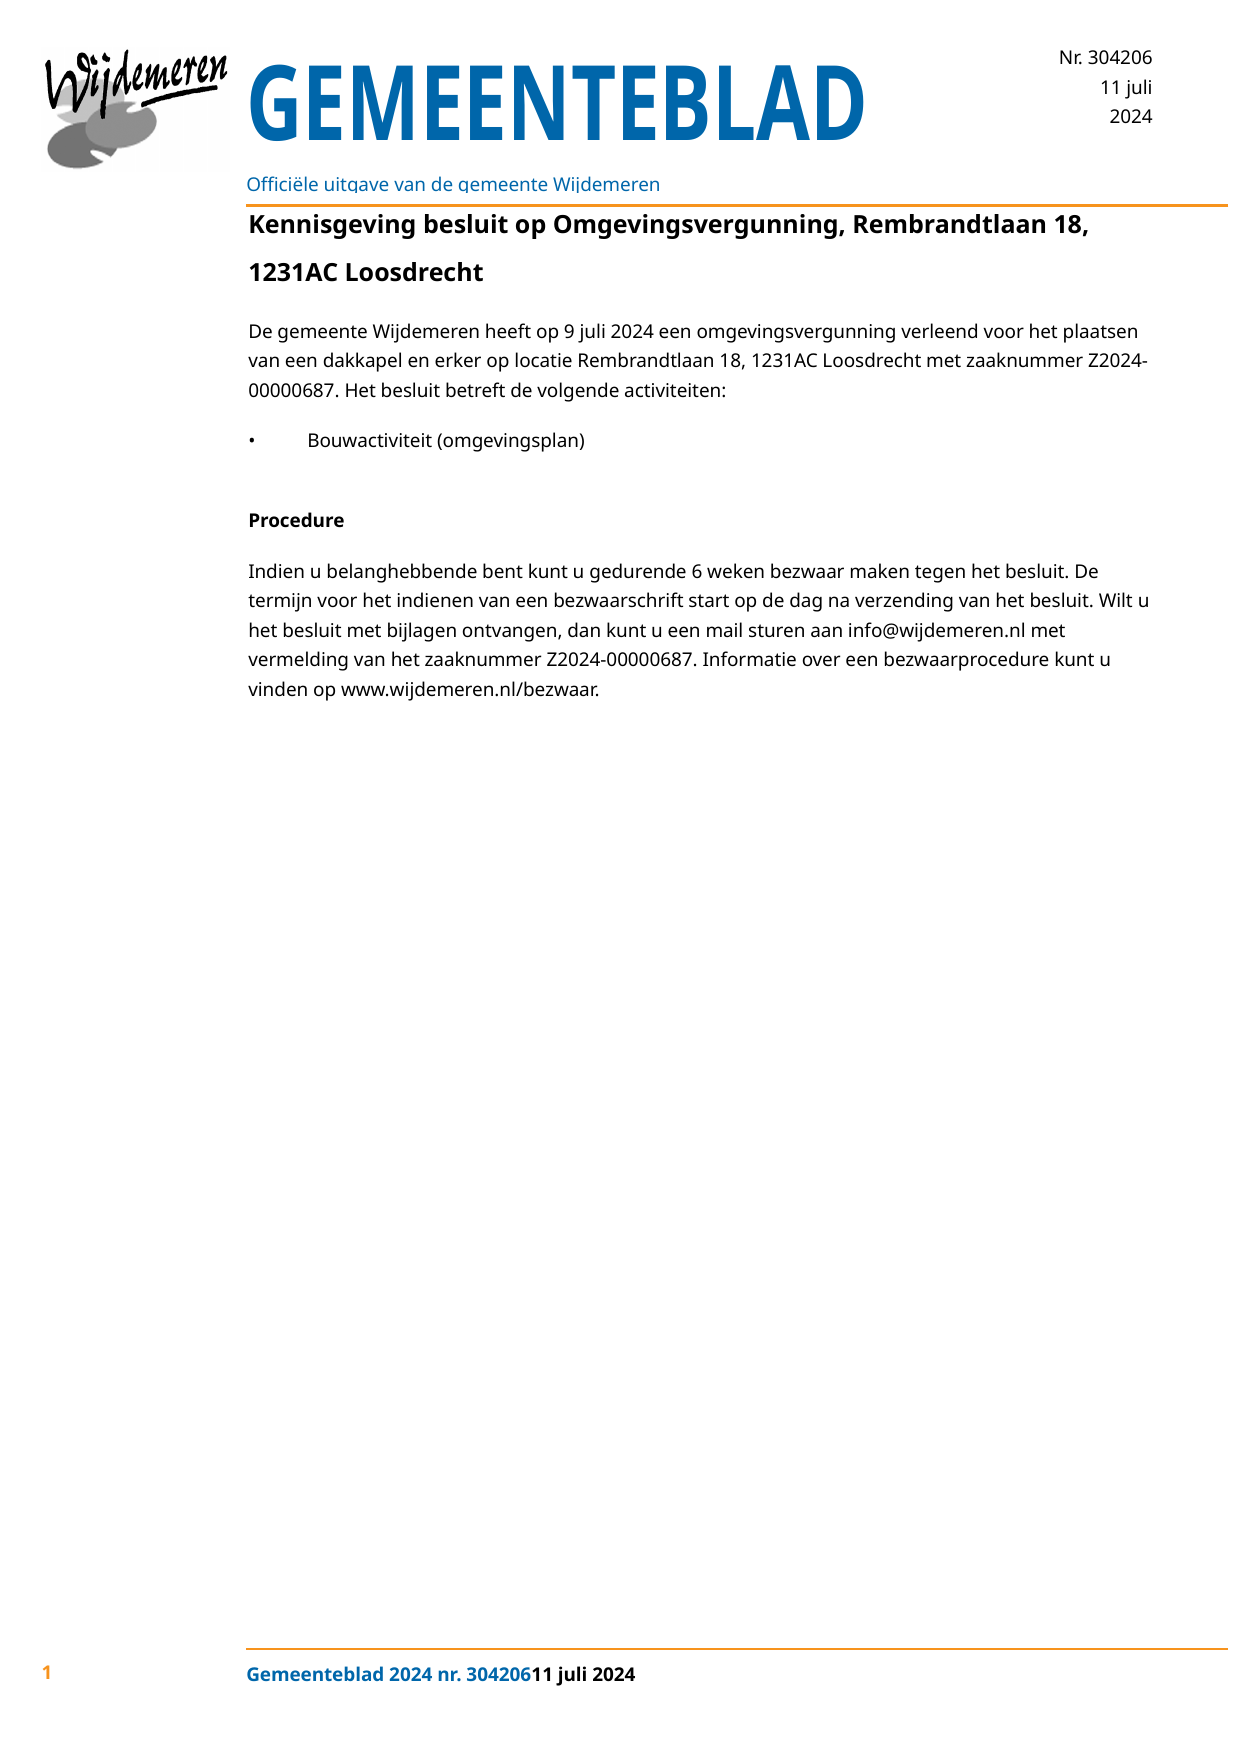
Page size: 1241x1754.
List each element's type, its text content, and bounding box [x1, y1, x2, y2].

text Procedure [248, 507, 1152, 533]
list Bouwactiviteit (omgevingsplan) [248, 427, 1152, 453]
picture [41, 47, 231, 172]
text Kennisgeving besluit op Omgevingsvergunning, Rembrandtlaan 18, 1231AC Loosdrecht [248, 207, 1152, 288]
text Indien u belanghebbende bent kunt u gedurende 6 weken bezwaar maken tegen het besluit. De termijn voor het indienen van een bezwaarschrift start op de dag na verzending van het besluit. Wilt u het besluit met bijlagen ontvangen, dan kunt u een mail sturen aan info@wijdemeren.nl met vermelding van het zaaknummer Z2024-00000687. Informatie over een bezwaarprocedure kunt u vinden op www.wijdemeren.nl/bezwaar. [248, 558, 1152, 702]
text De gemeente Wijdemeren heeft op 9 juli 2024 een omgevingsvergunning verleend voor het plaatsen van een dakkapel en erker op locatie Rembrandtlaan 18, 1231AC Loosdrecht met zaaknummer Z2024-00000687. Het besluit betreft de volgende activiteiten: [248, 318, 1152, 403]
